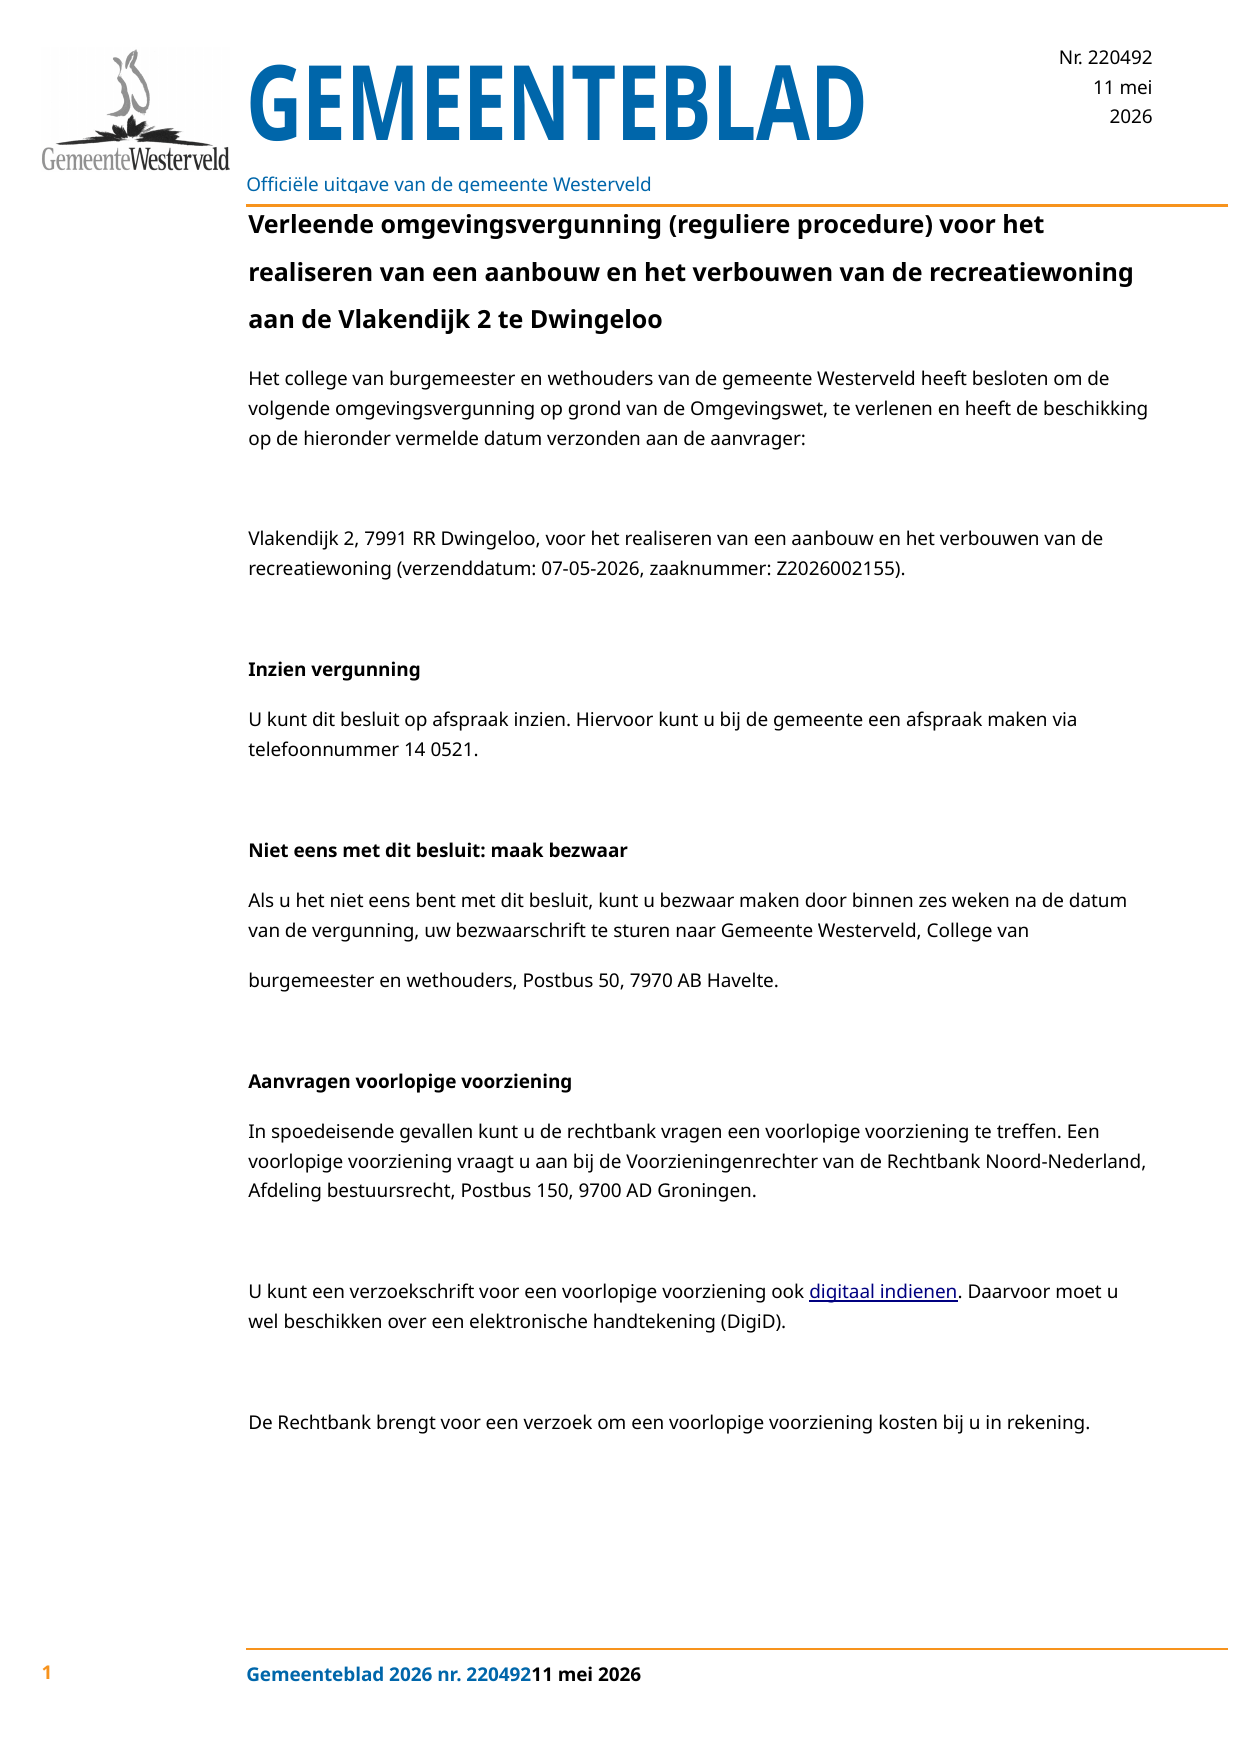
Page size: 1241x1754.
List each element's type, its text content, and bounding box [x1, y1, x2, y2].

text De Rechtbank brengt voor een verzoek om een voorlopige voorziening kosten bij u in rekening. [248, 1409, 1152, 1434]
text Inzien vergunning [248, 656, 1152, 682]
text Als u het niet eens bent met dit besluit, kunt u bezwaar maken door binnen zes weken na de datum van de vergunning, uw bezwaarschrift te sturen naar Gemeente Westerveld, College van [248, 887, 1152, 942]
text Verleende omgevingsvergunning (reguliere procedure) voor het realiseren van een aanbouw en het verbouwen van de recreatiewoning aan de Vlakendijk 2 te Dwingeloo [248, 207, 1152, 336]
picture [41, 47, 231, 172]
text burgemeester en wethouders, Postbus 50, 7970 AB Havelte. [248, 967, 1152, 993]
text Het college van burgemeester en wethouders van de gemeente Westerveld heeft besloten om de volgende omgevingsvergunning op grond van de Omgevingswet, te verlenen en heeft de beschikking op de hieronder vermelde datum verzonden aan de aanvrager: [248, 366, 1152, 450]
text U kunt dit besluit op afspraak inzien. Hiervoor kunt u bij de gemeente een afspraak maken via telefoonnummer 14 0521. [248, 706, 1152, 762]
text Niet eens met dit besluit: maak bezwaar [248, 837, 1152, 862]
text Vlakendijk 2, 7991 RR Dwingeloo, voor het realiseren van een aanbouw en het verbouwen van de recreatiewoning (verzenddatum: 07-05-2026, zaaknummer: Z2026002155). [248, 526, 1152, 581]
text U kunt een verzoekschrift voor een voorlopige voorziening ook digitaal indienen. Daarvoor moet u wel beschikken over een elektronische handtekening (DigiD). [248, 1278, 1152, 1334]
text Aanvragen voorlopige voorziening [248, 1068, 1152, 1094]
text In spoedeisende gevallen kunt u de rechtbank vragen een voorlopige voorziening te treffen. Een voorlopige voorziening vraagt u aan bij de Voorzieningenrechter van de Rechtbank Noord-Nederland, Afdeling bestuursrecht, Postbus 150, 9700 AD Groningen. [248, 1118, 1152, 1203]
